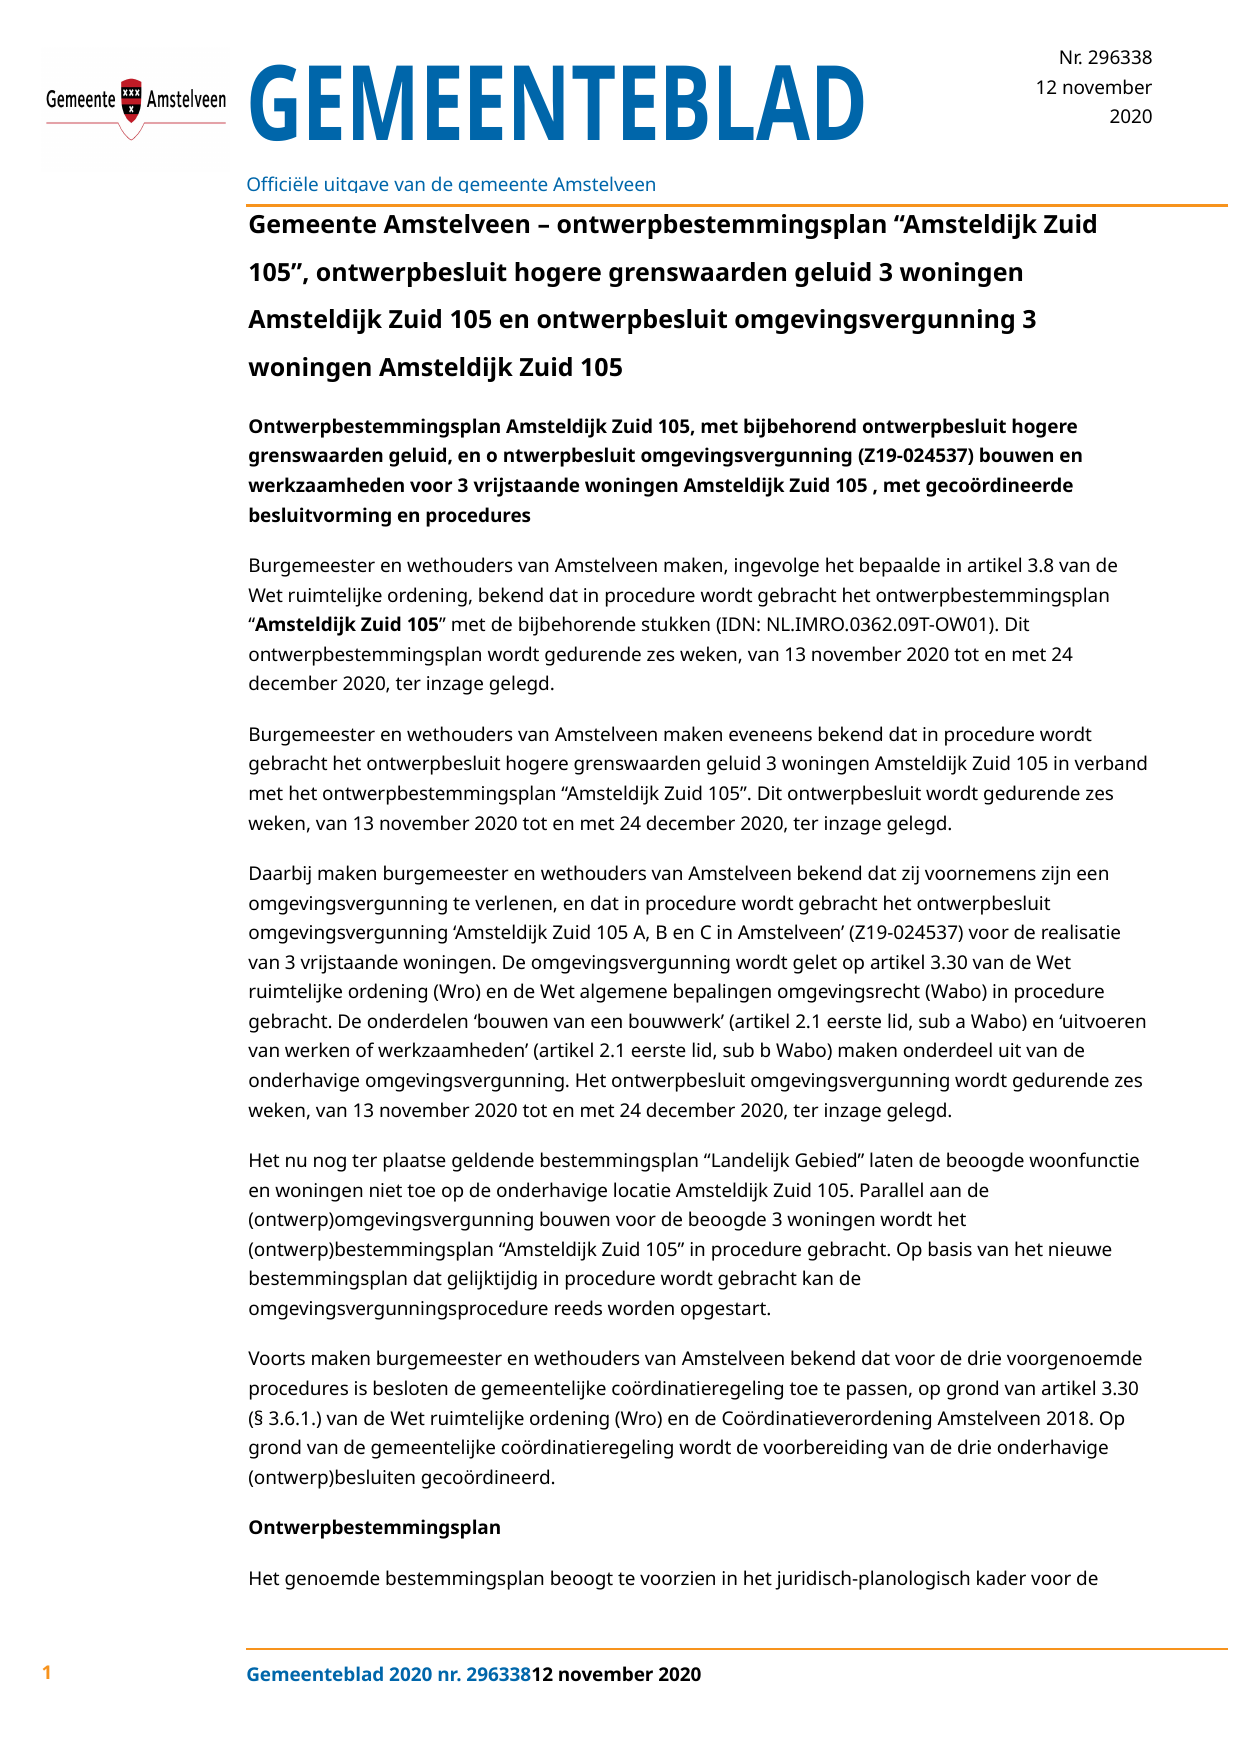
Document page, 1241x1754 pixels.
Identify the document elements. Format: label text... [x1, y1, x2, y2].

text Het nu nog ter plaatse geldende bestemmingsplan “Landelijk Gebied” laten de beoogde woonfunctie en woningen niet toe op de onderhavige locatie Amsteldijk Zuid 105. Parallel aan de (ontwerp)omgevingsvergunning bouwen voor de beoogde 3 woningen wordt het (ontwerp)bestemmingsplan “Amsteldijk Zuid 105” in procedure gebracht. Op basis van het nieuwe bestemmingsplan dat gelijktijdig in procedure wordt gebracht kan de omgevingsvergunningsprocedure reeds worden opgestart. [248, 1147, 1152, 1321]
picture [41, 47, 231, 172]
text Daarbij maken burgemeester en wethouders van Amstelveen bekend dat zij voornemens zijn een omgevingsvergunning te verlenen, en dat in procedure wordt gebracht het ontwerpbesluit omgevingsvergunning ‘Amsteldijk Zuid 105 A, B en C in Amstelveen’ (Z19-024537) voor de realisatie van 3 vrijstaande woningen. De omgevingsvergunning wordt gelet op artikel 3.30 van de Wet ruimtelijke ordening (Wro) en de Wet algemene bepalingen omgevingsrecht (Wabo) in procedure gebracht. De onderdelen ‘bouwen van een bouwwerk’ (artikel 2.1 eerste lid, sub a Wabo) en ‘uitvoeren van werken of werkzaamheden’ (artikel 2.1 eerste lid, sub b Wabo) maken onderdeel uit van de onderhavige omgevingsvergunning. Het ontwerpbesluit omgevingsvergunning wordt gedurende zes weken, van 13 november 2020 tot en met 24 december 2020, ter inzage gelegd. [248, 860, 1152, 1123]
text Voorts maken burgemeester en wethouders van Amstelveen bekend dat voor de drie voorgenoemde procedures is besloten de gemeentelijke coördinatieregeling toe te passen, op grond van artikel 3.30 (§ 3.6.1.) van de Wet ruimtelijke ordening (Wro) en de Coördinatieverordening Amstelveen 2018. Op grond van de gemeentelijke coördinatieregeling wordt de voorbereiding van de drie onderhavige (ontwerp)besluiten gecoördineerd. [248, 1346, 1152, 1490]
text Burgemeester en wethouders van Amstelveen maken, ingevolge het bepaalde in artikel 3.8 van de Wet ruimtelijke ordening, bekend dat in procedure wordt gebracht het ontwerpbestemmingsplan “Amsteldijk Zuid 105” met de bijbehorende stukken (IDN: NL.IMRO.0362.09T-OW01). Dit ontwerpbestemmingsplan wordt gedurende zes weken, van 13 november 2020 tot en met 24 december 2020, ter inzage gelegd. [248, 552, 1152, 696]
text Het genoemde bestemmingsplan beoogt te voorzien in het juridisch-planologisch kader voor de [248, 1565, 1152, 1591]
text Burgemeester en wethouders van Amstelveen maken eveneens bekend dat in procedure wordt gebracht het ontwerpbesluit hogere grenswaarden geluid 3 woningen Amsteldijk Zuid 105 in verband met het ontwerpbestemmingsplan “Amsteldijk Zuid 105”. Dit ontwerpbesluit wordt gedurende zes weken, van 13 november 2020 tot en met 24 december 2020, ter inzage gelegd. [248, 721, 1152, 836]
text Ontwerpbestemmingsplan Amsteldijk Zuid 105, met bijbehorend ontwerpbesluit hogere grenswaarden geluid, en o ntwerpbesluit omgevingsvergunning (Z19-024537) bouwen en werkzaamheden voor 3 vrijstaande woningen Amsteldijk Zuid 105 , met gecoördineerde besluitvorming en procedures [248, 413, 1152, 528]
text Ontwerpbestemmingsplan [248, 1514, 1152, 1540]
text Gemeente Amstelveen – ontwerpbestemmingsplan “Amsteldijk Zuid 105”, ontwerpbesluit hogere grenswaarden geluid 3 woningen Amsteldijk Zuid 105 en ontwerpbesluit omgevingsvergunning 3 woningen Amsteldijk Zuid 105 [248, 207, 1152, 384]
